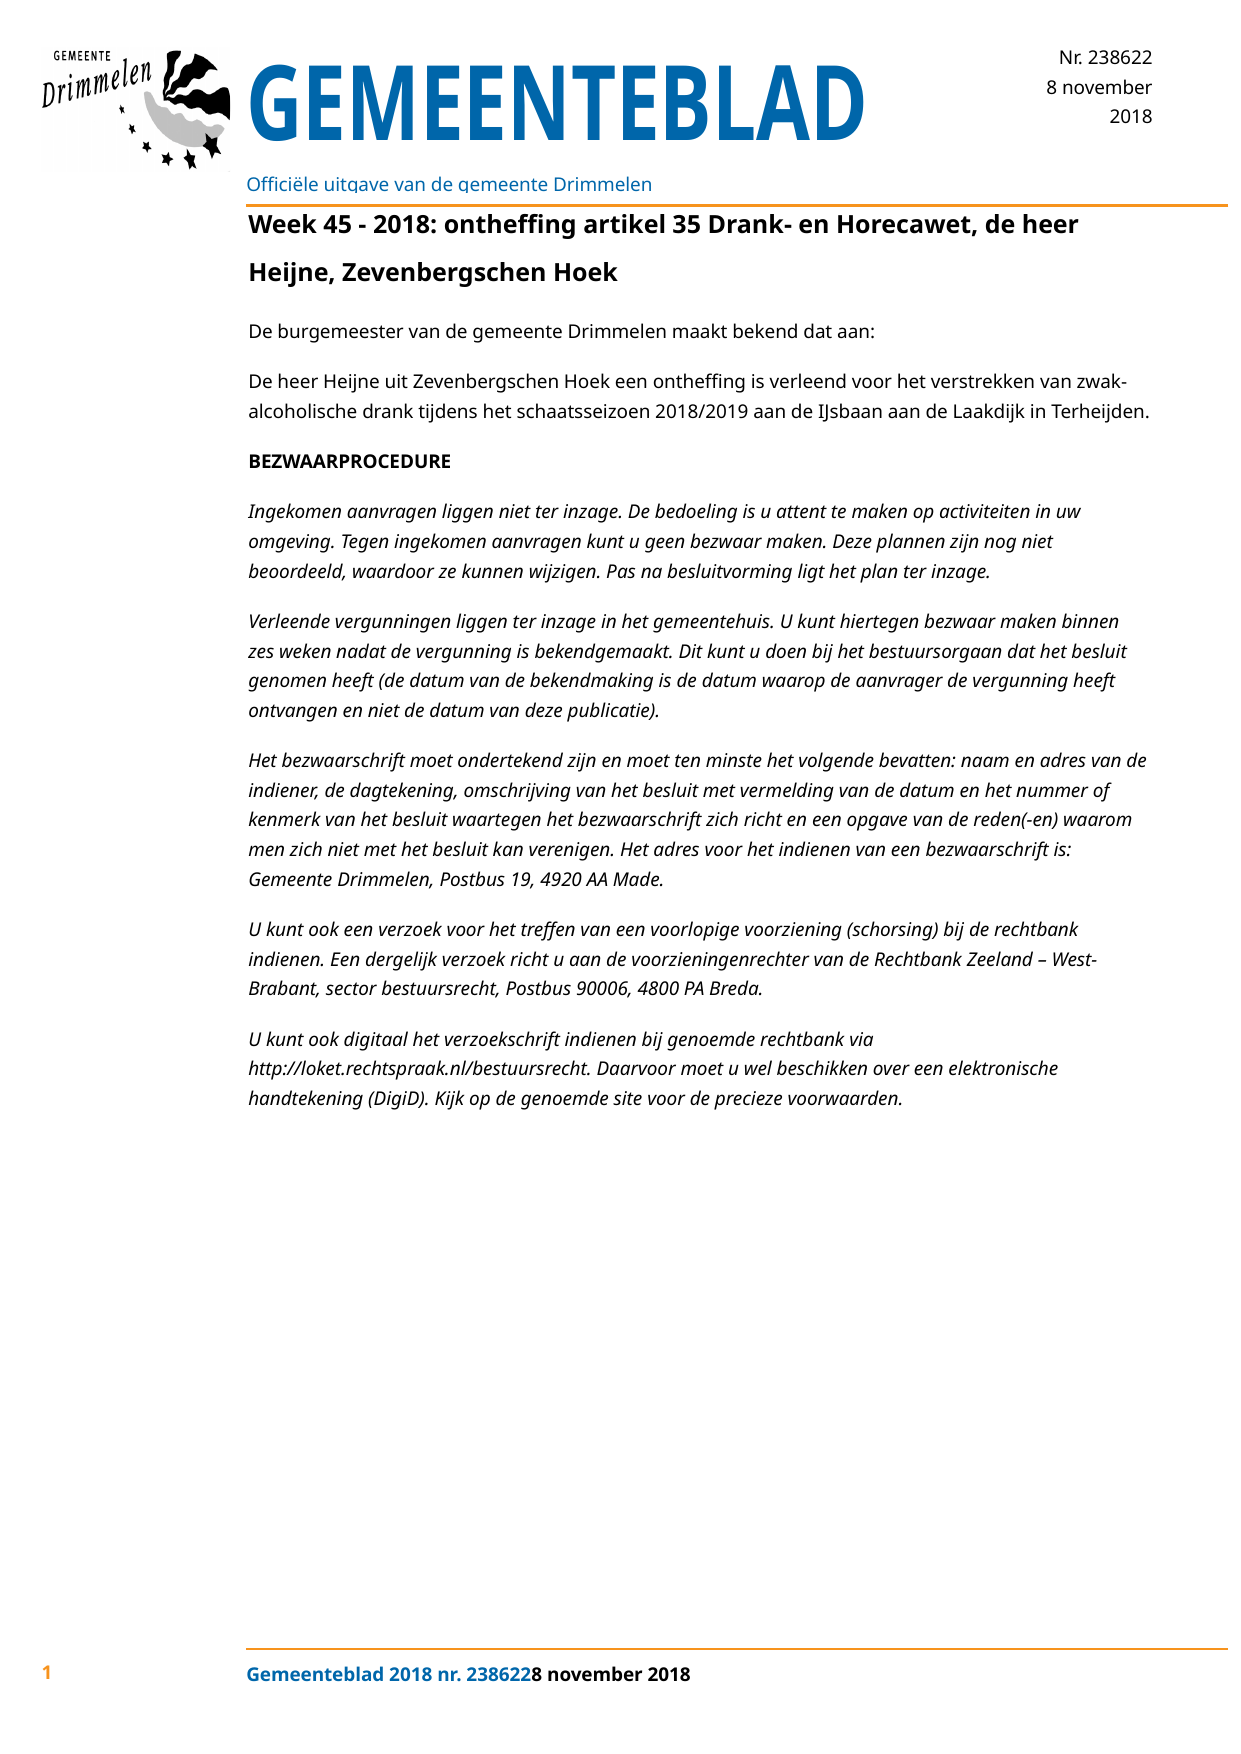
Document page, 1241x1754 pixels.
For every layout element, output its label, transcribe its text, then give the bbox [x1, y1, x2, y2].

text Week 45 - 2018: ontheffing artikel 35 Drank- en Horecawet, de heer Heijne, Zevenbergschen Hoek [248, 207, 1152, 288]
text Ingekomen aanvragen liggen niet ter inzage. De bedoeling is u attent te maken op activiteiten in uw omgeving. Tegen ingekomen aanvragen kunt u geen bezwaar maken. Deze plannen zijn nog niet beoordeeld, waardoor ze kunnen wijzigen. Pas na besluitvorming ligt het plan ter inzage. [248, 499, 1152, 584]
text U kunt ook een verzoek voor het treffen van een voorlopige voorziening (schorsing) bij de rechtbank indienen. Een dergelijk verzoek richt u aan de voorzieningenrechter van de Rechtbank Zeeland – West-Brabant, sector bestuursrecht, Postbus 90006, 4800 PA Breda. [248, 916, 1152, 1001]
text BEZWAARPROCEDURE [248, 448, 1152, 474]
text De burgemeester van de gemeente Drimmelen maakt bekend dat aan: [248, 318, 1152, 344]
text Verleende vergunningen liggen ter inzage in het gemeentehuis. U kunt hiertegen bezwaar maken binnen zes weken nadat de vergunning is bekendgemaakt. Dit kunt u doen bij het bestuursorgaan dat het besluit genomen heeft (de datum van de bekendmaking is de datum waarop de aanvrager de vergunning heeft ontvangen en niet de datum van deze publicatie). [248, 608, 1152, 723]
text U kunt ook digitaal het verzoekschrift indienen bij genoemde rechtbank via http://loket.rechtspraak.nl/bestuursrecht. Daarvoor moet u wel beschikken over een elektronische handtekening (DigiD). Kijk op de genoemde site voor de precieze voorwaarden. [248, 1026, 1152, 1111]
text Het bezwaarschrift moet ondertekend zijn en moet ten minste het volgende bevatten: naam en adres van de indiener, de dagtekening, omschrijving van het besluit met vermelding van de datum en het nummer of kenmerk van het besluit waartegen het bezwaarschrift zich richt en een opgave van de reden(-en) waarom men zich niet met het besluit kan verenigen. Het adres voor het indienen van een bezwaarschrift is: Gemeente Drimmelen, Postbus 19, 4920 AA Made. [248, 747, 1152, 892]
text De heer Heijne uit Zevenbergschen Hoek een ontheffing is verleend voor het verstrekken van zwak-alcoholische drank tijdens het schaatsseizoen 2018/2019 aan de IJsbaan aan de Laakdijk in Terheijden. [248, 368, 1152, 424]
picture [41, 47, 231, 172]
